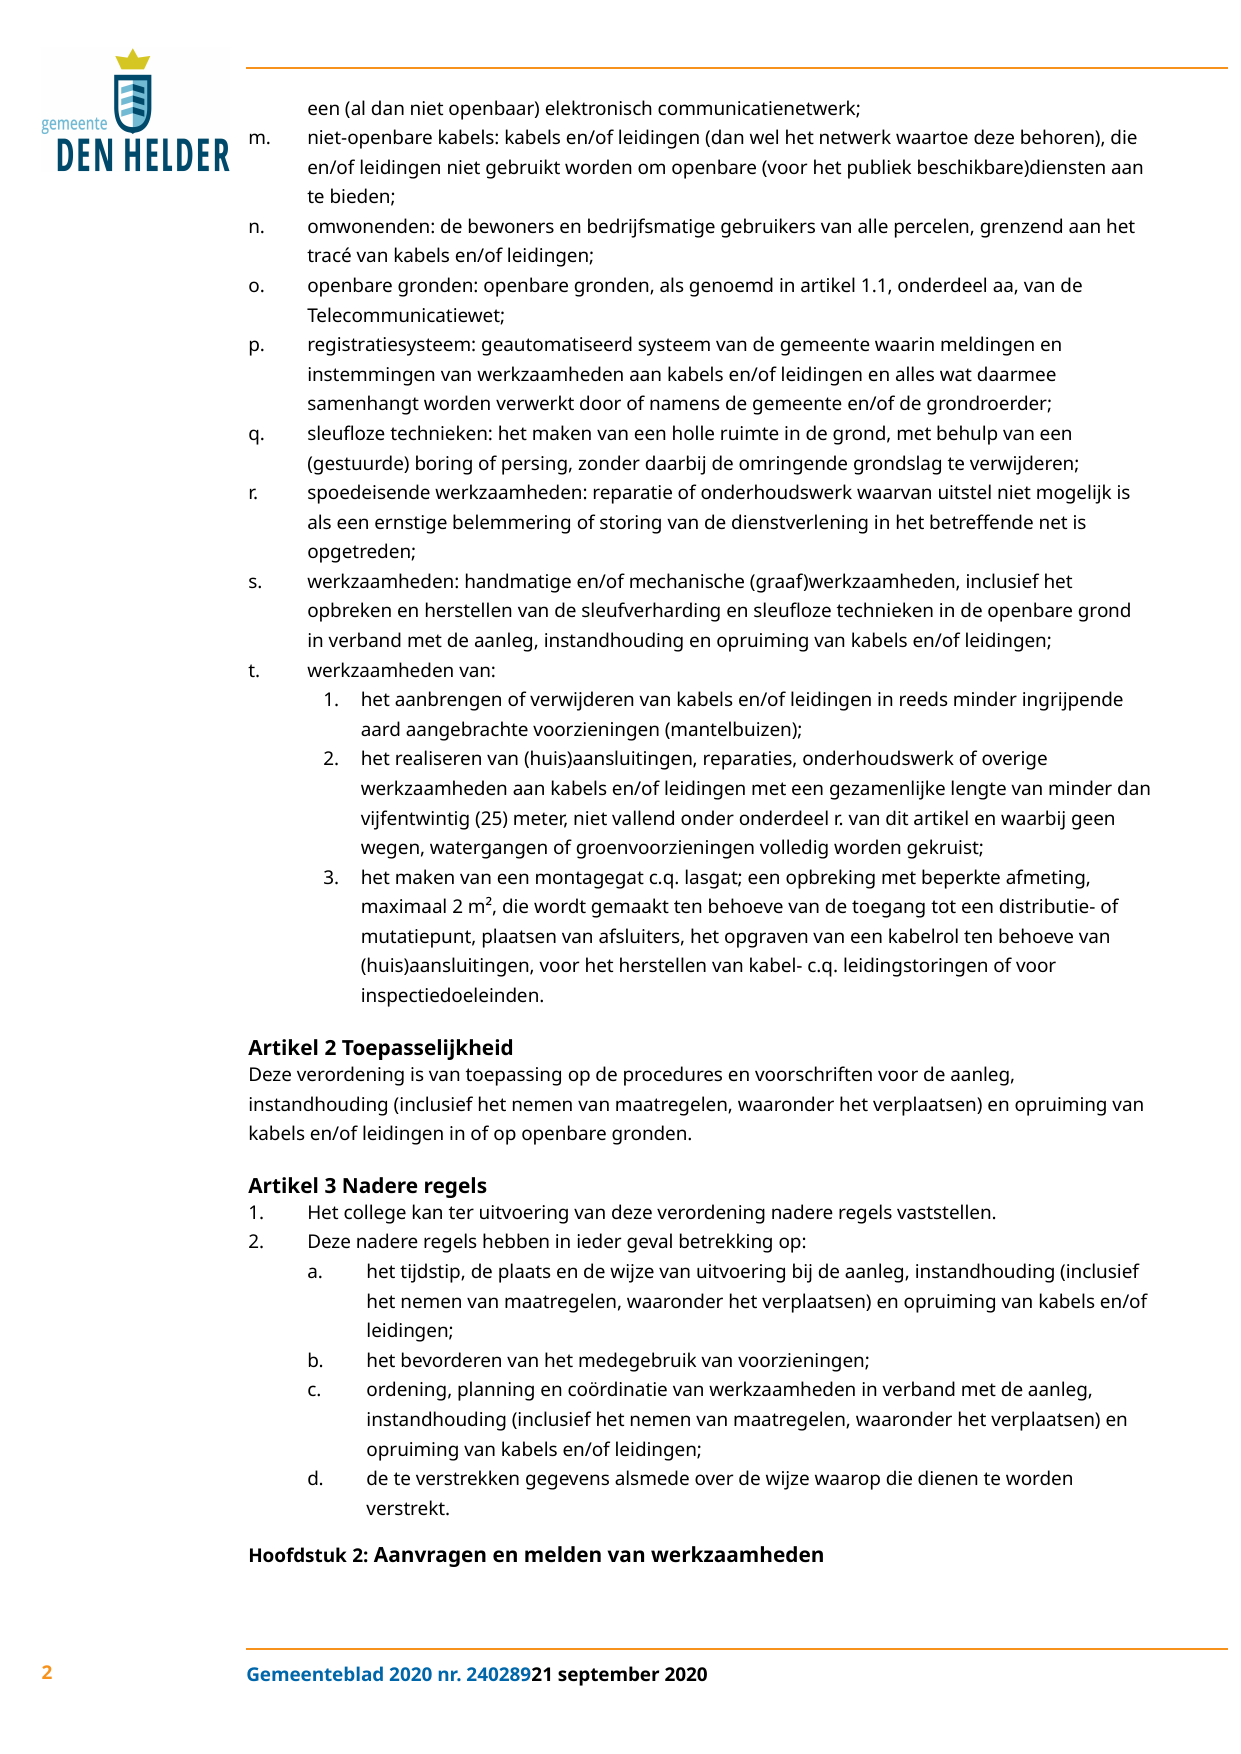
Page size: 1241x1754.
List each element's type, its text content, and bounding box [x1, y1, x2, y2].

picture [100, 154, 106, 172]
picture [130, 157, 135, 172]
text Artikel 2 Toepasselijkheid [248, 1033, 1152, 1061]
list omwonenden: de bewoners en bedrijfsmatige gebruikers van alle percelen, grenzend aan het tracé van kabels en/of leidingen; [248, 213, 1152, 268]
list Deze nadere regels hebben in ieder geval betrekking op: [248, 1229, 1152, 1254]
list sleufloze technieken: het maken van een holle ruimte in de grond, met behulp van een (gestuurde) boring of persing, zonder daarbij de omringende grondslag te verwijderen; [248, 420, 1152, 476]
list niet-openbare kabels: kabels en/of leidingen (dan wel het netwerk waartoe deze behoren), die en/of leidingen niet gebruikt worden om openbare (voor het publiek beschikbare)diensten aan te bieden; [248, 124, 1152, 209]
list openbare gronden: openbare gronden, als genoemd in artikel 1.1, onderdeel aa, van de Telecommunicatiewet; [248, 272, 1152, 328]
list de te verstrekken gegevens alsmede over de wijze waarop die dienen te worden verstrekt. [307, 1465, 1152, 1521]
list werkzaamheden van: [248, 657, 1152, 683]
list het aanbrengen of verwijderen van kabels en/of leidingen in reeds minder ingrijpende aard aangebrachte voorzieningen (mantelbuizen); [323, 686, 1152, 742]
picture [41, 47, 231, 172]
text Hoofdstuk 2: Aanvragen en melden van werkzaamheden [248, 1541, 1152, 1569]
text Artikel 3 Nadere regels [248, 1171, 1152, 1199]
list registratiesysteem: geautomatiseerd systeem van de gemeente waarin meldingen en instemmingen van werkzaamheden aan kabels en/of leidingen en alles wat daarmee samenhangt worden verwerkt door of namens de gemeente en/of de grondroerder; [248, 331, 1152, 416]
list het maken van een montagegat c.q. lasgat; een opbreking met beperkte afmeting, maximaal 2 m², die wordt gemaakt ten behoeve van de toegang tot een distributie- of mutatiepunt, plaatsen van afsluiters, het opgraven van een kabelrol ten behoeve van (huis)aansluitingen, voor het herstellen van kabel- c.q. leidingstoringen of voor inspectiedoeleinden. [323, 864, 1152, 1008]
list spoedeisende werkzaamheden: reparatie of onderhoudswerk waarvan uitstel niet mogelijk is als een ernstige belemmering of storing van de dienstverlening in het betreffende net is opgetreden; [248, 479, 1152, 564]
list het tijdstip, de plaats en de wijze van uitvoering bij de aanleg, instandhouding (inclusief het nemen van maatregelen, waaronder het verplaatsen) en opruiming van kabels en/of leidingen; [307, 1258, 1152, 1343]
list het bevorderen van het medegebruik van voorzieningen; [307, 1347, 1152, 1373]
list werkzaamheden: handmatige en/of mechanische (graaf)werkzaamheden, inclusief het opbreken en herstellen van de sleufverharding en sleufloze technieken in de openbare grond in verband met de aanleg, instandhouding en opruiming van kabels en/of leidingen; [248, 568, 1152, 653]
text Deze verordening is van toepassing op de procedures en voorschriften voor de aanleg, instandhouding (inclusief het nemen van maatregelen, waaronder het verplaatsen) en opruiming van kabels en/of leidingen in of op openbare gronden. [248, 1061, 1152, 1146]
picture [182, 144, 187, 165]
list het realiseren van (huis)aansluitingen, reparaties, onderhoudswerk of overige werkzaamheden aan kabels en/of leidingen met een gezamenlijke lengte van minder dan vijfentwintig (25) meter, niet vallend onder onderdeel r. van dit artikel en waarbij geen wegen, watergangen of groenvoorzieningen volledig worden gekruist; [323, 746, 1152, 860]
picture [63, 144, 68, 165]
list Het college kan ter uitvoering van deze verordening nadere regels vaststellen. [248, 1199, 1152, 1225]
picture [220, 160, 224, 172]
list ordening, planning en coördinatie van werkzaamheden in verband met de aanleg, instandhouding (inclusief het nemen van maatregelen, waaronder het verplaatsen) en opruiming van kabels en/of leidingen; [307, 1377, 1152, 1462]
list een (al dan niet openbaar) elektronisch communicatienetwerk; [248, 95, 1152, 121]
